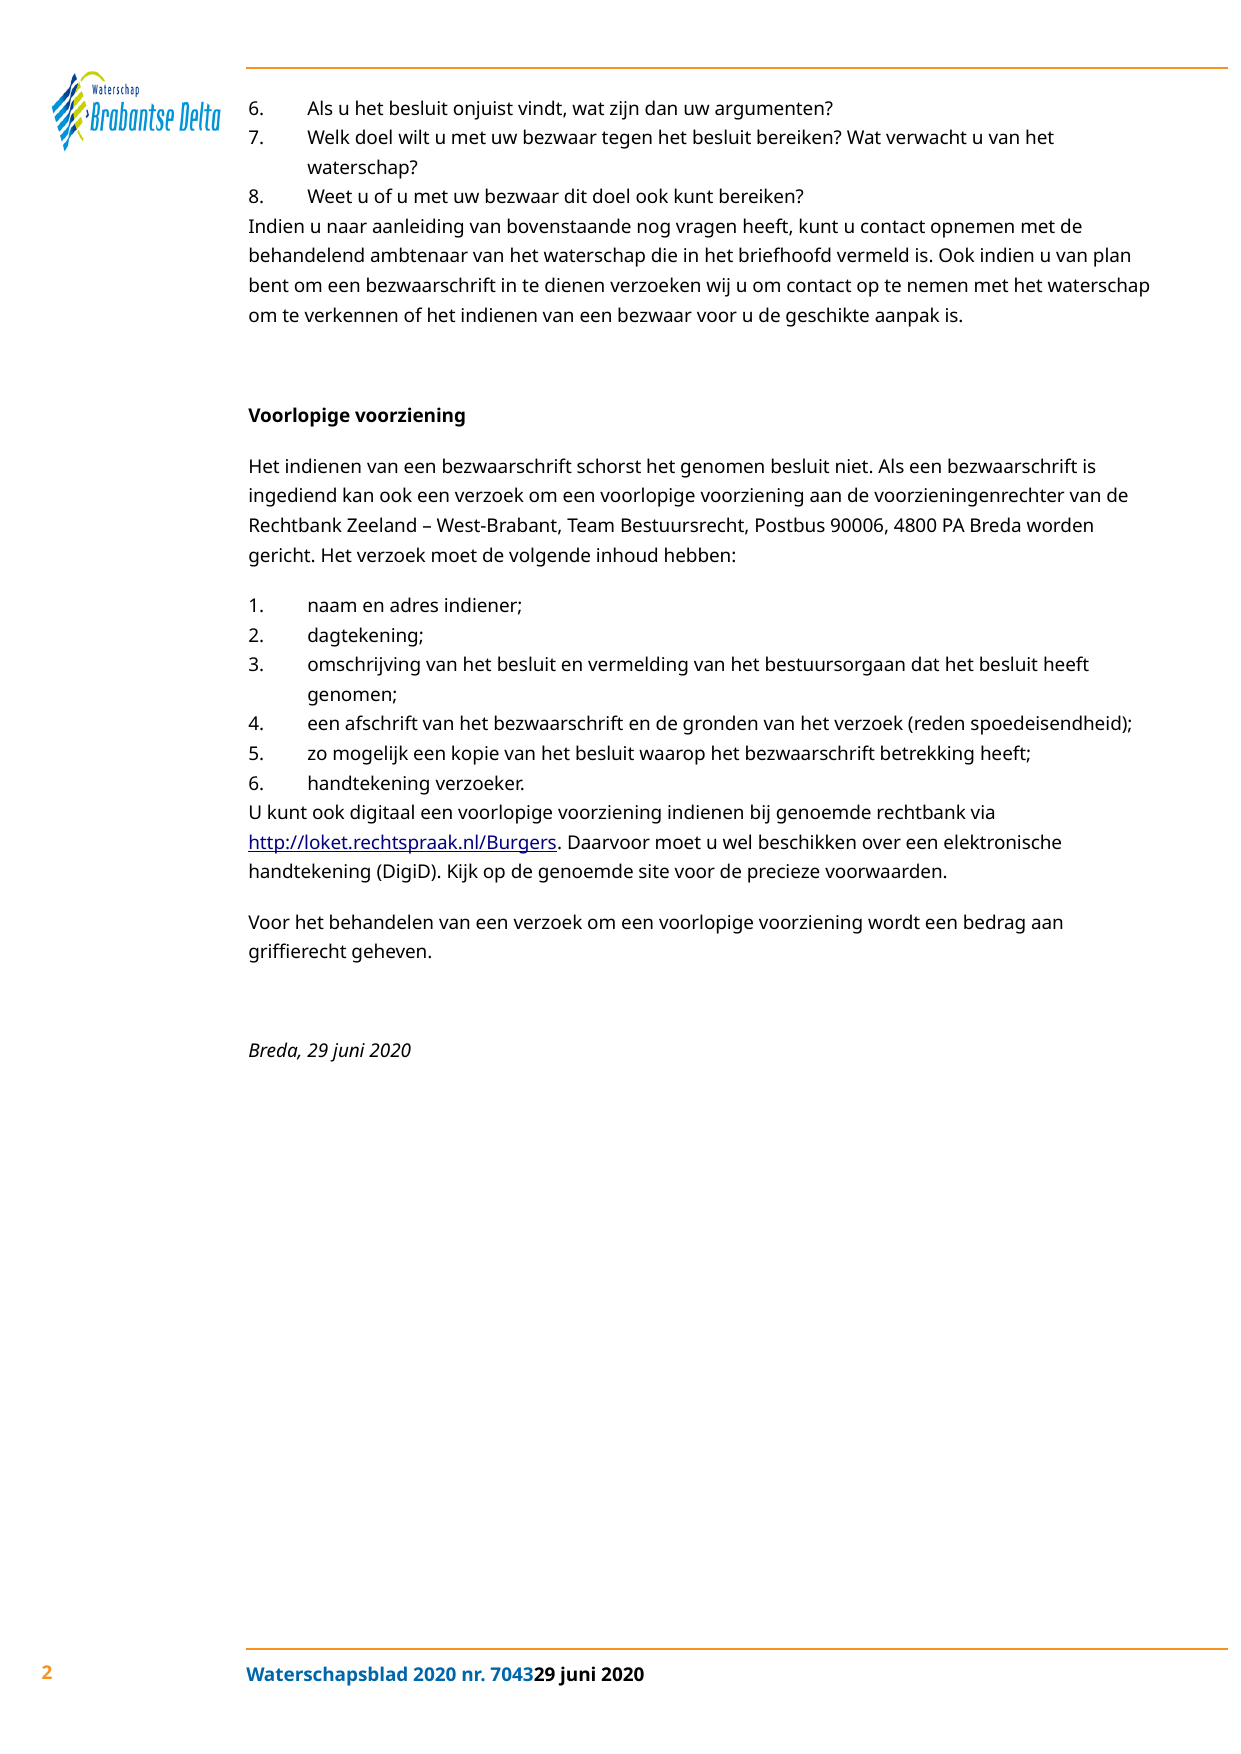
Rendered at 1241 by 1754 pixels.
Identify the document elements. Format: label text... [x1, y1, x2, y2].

list naam en adres indiener; [248, 592, 1152, 618]
text Indien u naar aanleiding van bovenstaande nog vragen heeft, kunt u contact opnemen met de behandelend ambtenaar van het waterschap die in het briefhoofd vermeld is. Ook indien u van plan bent om een bezwaarschrift in te dienen verzoeken wij u om contact op te nemen met het waterschap om te verkennen of het indienen van een bezwaar voor u de geschikte aanpak is. [248, 213, 1152, 328]
text Het indienen van een bezwaarschrift schorst het genomen besluit niet. Als een bezwaarschrift is ingediend kan ook een verzoek om een voorlopige voorziening aan de voorzieningenrechter van de Rechtbank Zeeland – West-Brabant, Team Bestuursrecht, Postbus 90006, 4800 PA Breda worden gericht. Het verzoek moet de volgende inhoud hebben: [248, 453, 1152, 568]
list Als u het besluit onjuist vindt, wat zijn dan uw argumenten? [248, 95, 1152, 121]
text Breda, 29 juni 2020 [248, 1037, 1152, 1062]
list Weet u of u met uw bezwaar dit doel ook kunt bereiken? [248, 183, 1152, 209]
text Voorlopige voorziening [248, 403, 1152, 428]
list omschrijving van het besluit en vermelding van het bestuursorgaan dat het besluit heeft genomen; [248, 651, 1152, 707]
text Voor het behandelen van een verzoek om een voorlopige voorziening wordt een bedrag aan griffierecht geheven. [248, 909, 1152, 964]
list zo mogelijk een kopie van het besluit waarop het bezwaarschrift betrekking heeft; [248, 740, 1152, 766]
list Welk doel wilt u met uw bezwaar tegen het besluit bereiken? Wat verwacht u van het waterschap? [248, 124, 1152, 180]
text U kunt ook digitaal een voorlopige voorziening indienen bij genoemde rechtbank via http://loket.rechtspraak.nl/Burgers. Daarvoor moet u wel beschikken over een elektronische handtekening (DigiD). Kijk op de genoemde site voor de precieze voorwaarden. [248, 799, 1152, 884]
list handtekening verzoeker. [248, 770, 1152, 796]
list een afschrift van het bezwaarschrift en de gronden van het verzoek (reden spoedeisendheid); [248, 711, 1152, 736]
picture [41, 47, 231, 172]
list dagtekening; [248, 622, 1152, 648]
